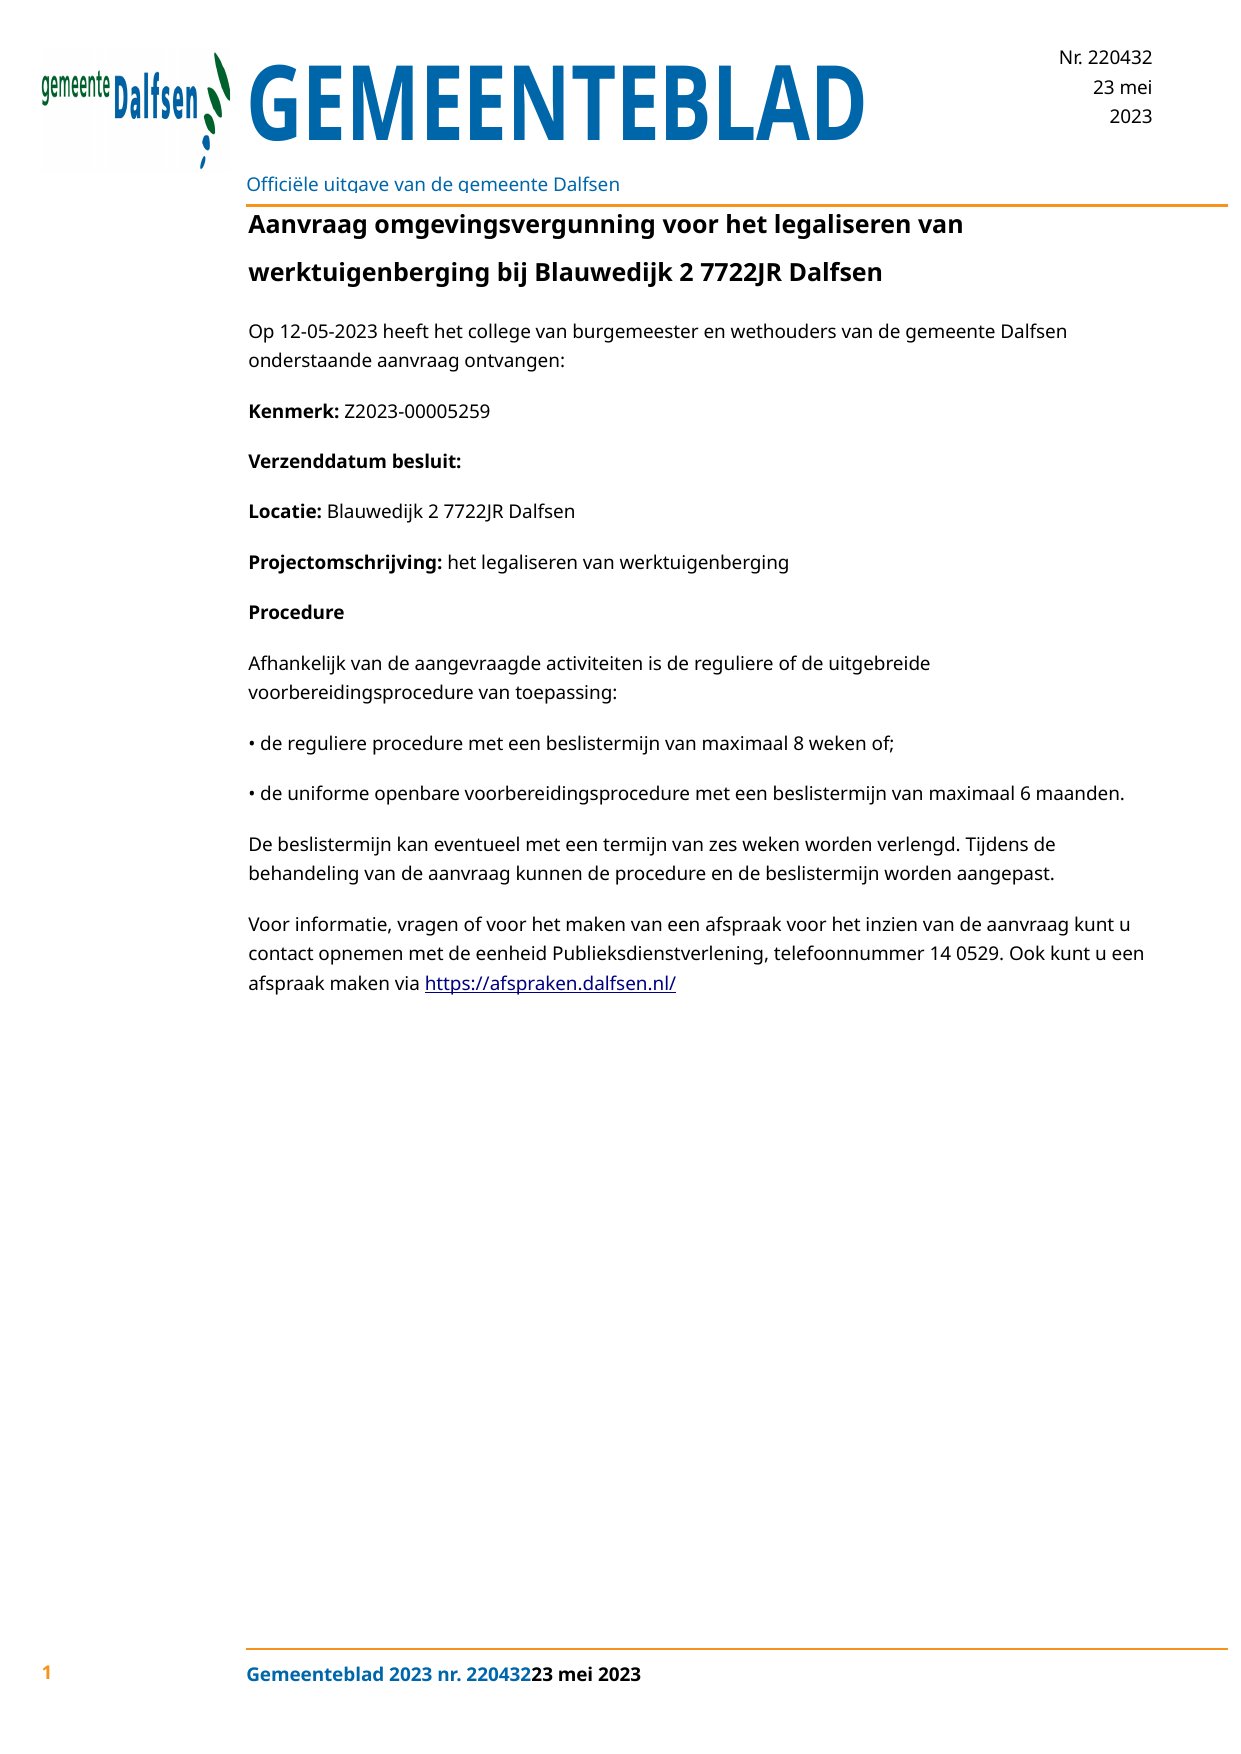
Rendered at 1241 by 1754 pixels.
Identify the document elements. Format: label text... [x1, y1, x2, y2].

text Projectomschrijving: het legaliseren van werktuigenberging [248, 549, 1152, 575]
text Afhankelijk van de aangevraagde activiteiten is de reguliere of de uitgebreide voorbereidingsprocedure van toepassing: [248, 650, 1152, 705]
text Verzenddatum besluit: [248, 448, 1152, 474]
text Procedure [248, 599, 1152, 625]
text Kenmerk: Z2023-00005259 [248, 398, 1152, 424]
text • de uniforme openbare voorbereidingsprocedure met een beslistermijn van maximaal 6 maanden. [248, 780, 1152, 806]
text De beslistermijn kan eventueel met een termijn van zes weken worden verlengd. Tijdens de behandeling van de aanvraag kunnen de procedure en de beslistermijn worden aangepast. [248, 831, 1152, 886]
text Locatie: Blauwedijk 2 7722JR Dalfsen [248, 499, 1152, 524]
text Op 12-05-2023 heeft het college van burgemeester en wethouders van de gemeente Dalfsen onderstaande aanvraag ontvangen: [248, 318, 1152, 373]
text Aanvraag omgevingsvergunning voor het legaliseren van werktuigenberging bij Blauwedijk 2 7722JR Dalfsen [248, 207, 1152, 288]
text • de reguliere procedure met een beslistermijn van maximaal 8 weken of; [248, 730, 1152, 756]
picture [41, 47, 231, 172]
text Voor informatie, vragen of voor het maken van een afspraak voor het inzien van de aanvraag kunt u contact opnemen met de eenheid Publieksdienstverlening, telefoonnummer 14 0529. Ook kunt u een afspraak maken via https://afspraken.dalfsen.nl/ [248, 911, 1152, 996]
